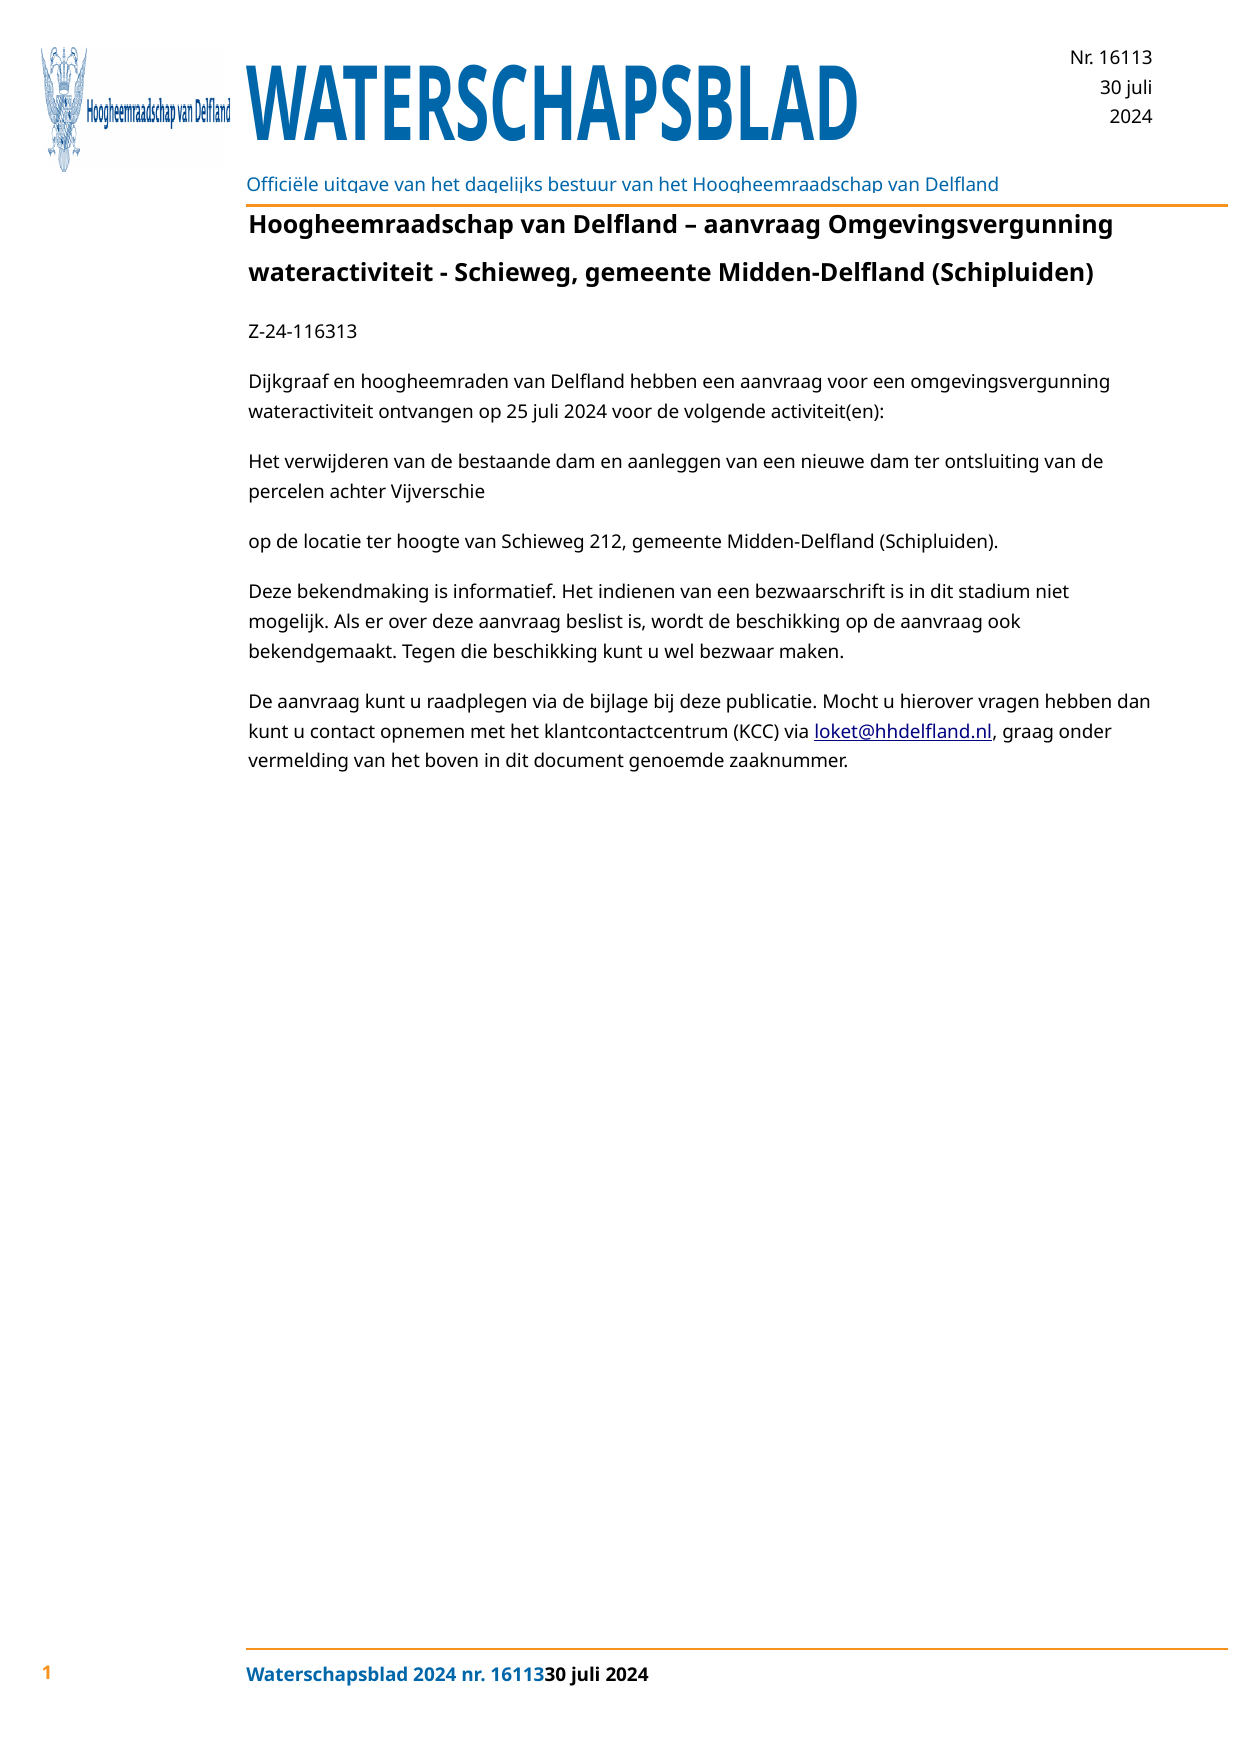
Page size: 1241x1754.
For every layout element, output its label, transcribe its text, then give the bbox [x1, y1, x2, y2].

text Hoogheemraadschap van Delfland – aanvraag Omgevingsvergunning wateractiviteit - Schieweg, gemeente Midden-Delfland (Schipluiden) [248, 207, 1152, 288]
text Dijkgraaf en hoogheemraden van Delfland hebben een aanvraag voor een omgevingsvergunning wateractiviteit ontvangen op 25 juli 2024 voor de volgende activiteit(en): [248, 368, 1152, 424]
picture [41, 47, 231, 172]
text Z-24-116313 [248, 318, 1152, 344]
text De aanvraag kunt u raadplegen via de bijlage bij deze publicatie. Mocht u hierover vragen hebben dan kunt u contact opnemen met het klantcontactcentrum (KCC) via loket@hhdelfland.nl, graag onder vermelding van het boven in dit document genoemde zaaknummer. [248, 688, 1152, 773]
text Het verwijderen van de bestaande dam en aanleggen van een nieuwe dam ter ontsluiting van de percelen achter Vijverschie [248, 448, 1152, 504]
text op de locatie ter hoogte van Schieweg 212, gemeente Midden-Delfland (Schipluiden). [248, 528, 1152, 554]
text Deze bekendmaking is informatief. Het indienen van een bezwaarschrift is in dit stadium niet mogelijk. Als er over deze aanvraag beslist is, wordt de beschikking op de aanvraag ook bekendgemaakt. Tegen die beschikking kunt u wel bezwaar maken. [248, 579, 1152, 664]
